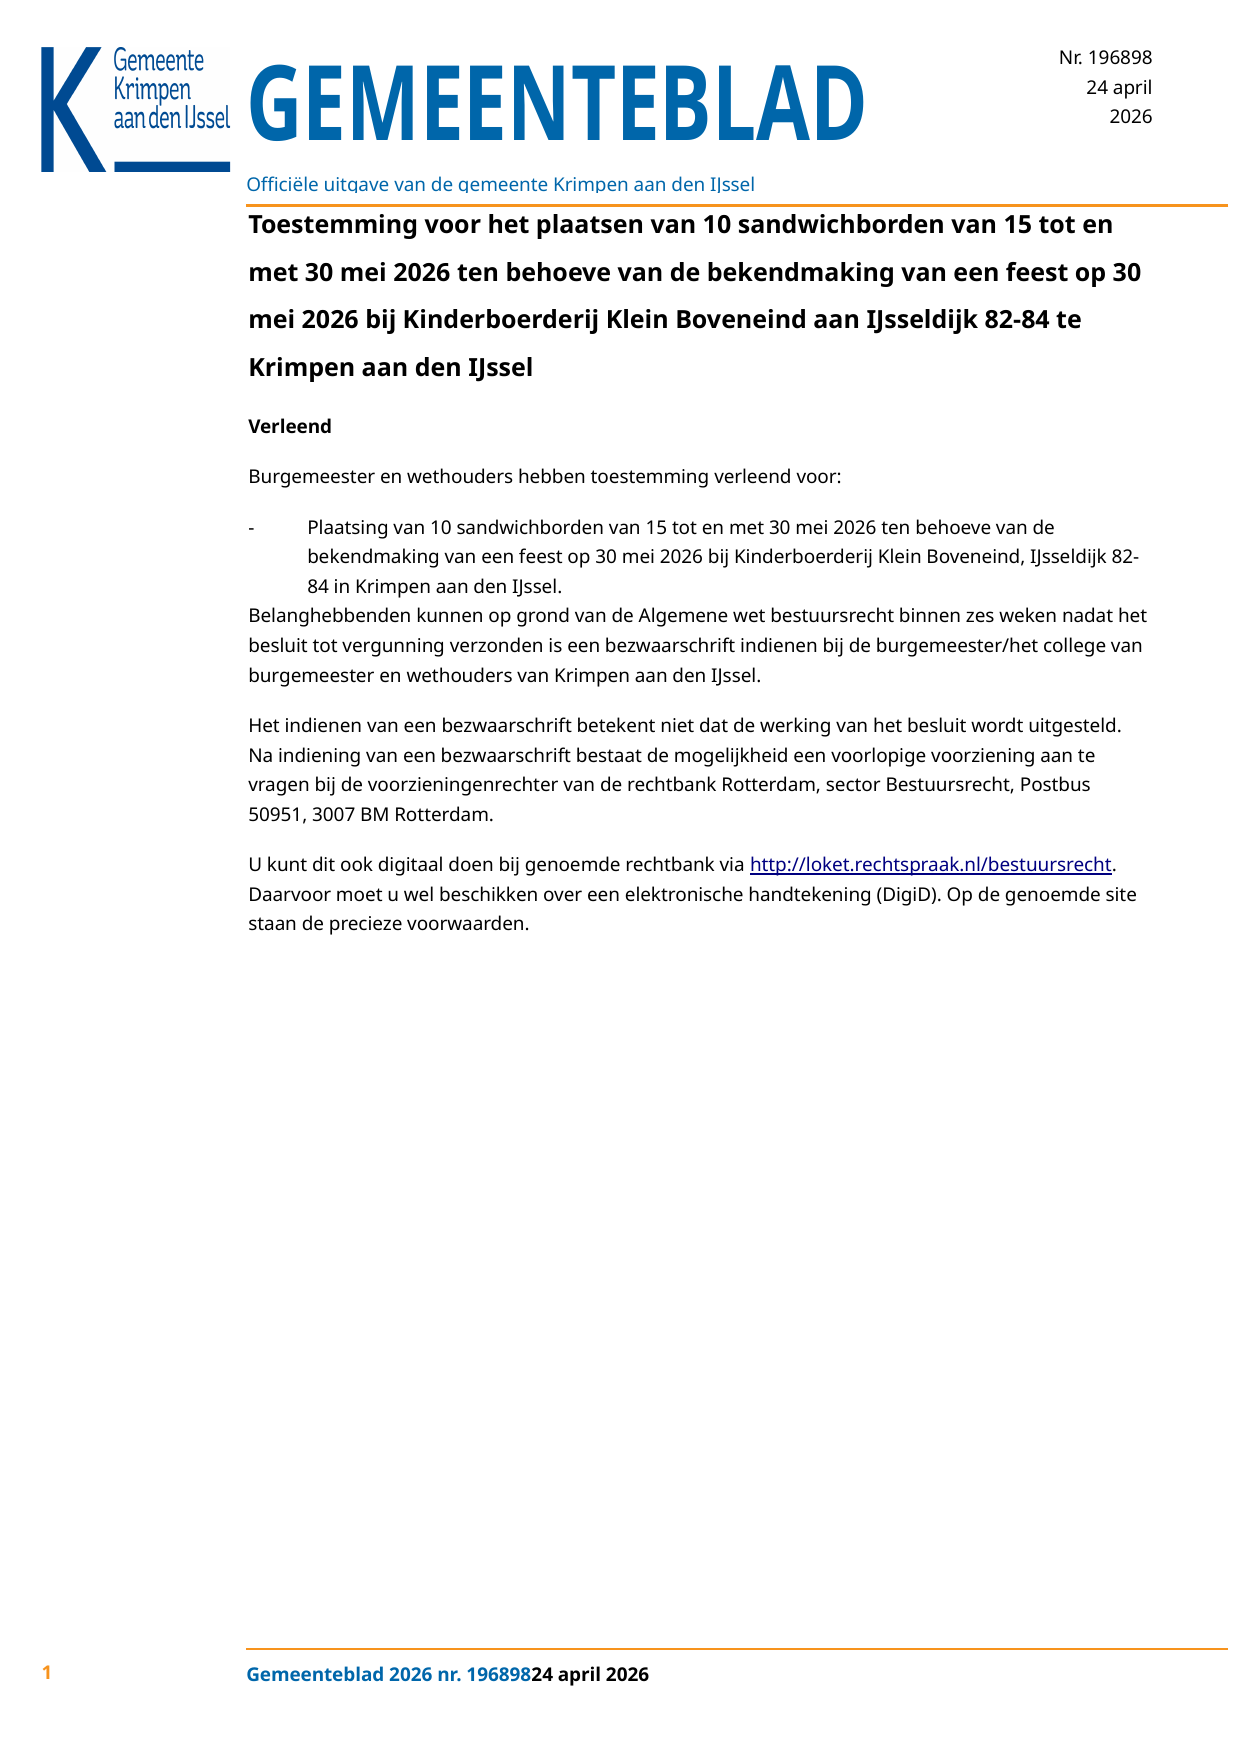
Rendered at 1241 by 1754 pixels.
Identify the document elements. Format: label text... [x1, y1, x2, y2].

text Het indienen van een bezwaarschrift betekent niet dat de werking van het besluit wordt uitgesteld. Na indiening van een bezwaarschrift bestaat de mogelijkheid een voorlopige voorziening aan te vragen bij de voorzieningenrechter van de rechtbank Rotterdam, sector Bestuursrecht, Postbus 50951, 3007 BM Rotterdam. [248, 712, 1152, 827]
text U kunt dit ook digitaal doen bij genoemde rechtbank via http://loket.rechtspraak.nl/bestuursrecht. Daarvoor moet u wel beschikken over een elektronische handtekening (DigiD). Op de genoemde site staan de precieze voorwaarden. [248, 851, 1152, 936]
text Toestemming voor het plaatsen van 10 sandwichborden van 15 tot en met 30 mei 2026 ten behoeve van de bekendmaking van een feest op 30 mei 2026 bij Kinderboerderij Klein Boveneind aan IJsseldijk 82-84 te Krimpen aan den IJssel [248, 207, 1152, 384]
text Belanghebbenden kunnen op grond van de Algemene wet bestuursrecht binnen zes weken nadat het besluit tot vergunning verzonden is een bezwaarschrift indienen bij de burgemeester/het college van burgemeester en wethouders van Krimpen aan den IJssel. [248, 603, 1152, 688]
text Verleend [248, 413, 1152, 439]
text Burgemeester en wethouders hebben toestemming verleend voor: [248, 463, 1152, 489]
picture [41, 47, 231, 172]
list Plaatsing van 10 sandwichborden van 15 tot en met 30 mei 2026 ten behoeve van de bekendmaking van een feest op 30 mei 2026 bij Kinderboerderij Klein Boveneind, IJsseldijk 82-84 in Krimpen aan den IJssel. [248, 514, 1152, 599]
